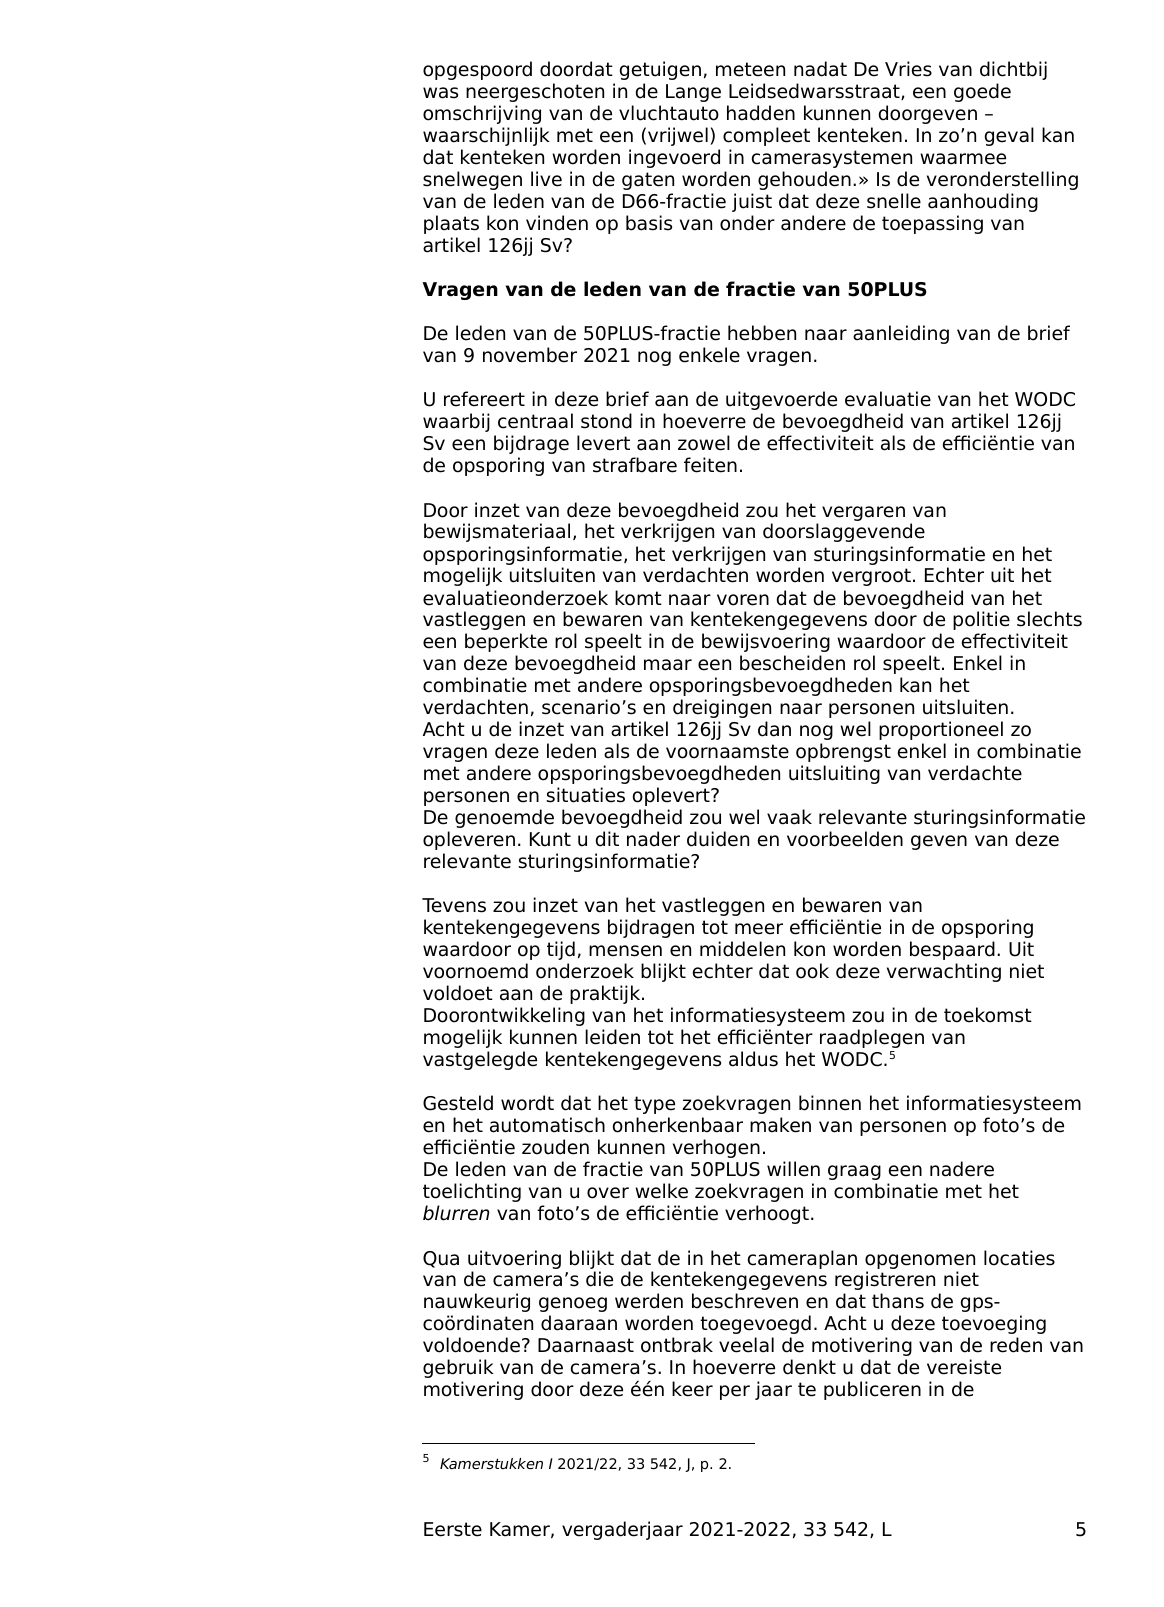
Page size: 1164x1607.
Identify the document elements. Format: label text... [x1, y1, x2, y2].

text De genoemde bevoegdheid zou wel vaak relevante sturingsinformatie opleveren. Kunt u dit nader duiden en voorbeelden geven van deze relevante sturingsinformatie? [422, 807, 1087, 873]
text opgespoord doordat getuigen, meteen nadat De Vries van dichtbij was neergeschoten in de Lange Leidsedwarsstraat, een goede omschrijving van de vluchtauto hadden kunnen doorgeven – waarschijnlijk met een (vrijwel) compleet kenteken. In zo’n geval kan dat kenteken worden ingevoerd in camerasystemen waarmee snelwegen live in de gaten worden gehouden.» Is de veronderstelling van de leden van de D66-fractie juist dat deze snelle aanhouding plaats kon vinden op basis van onder andere de toepassing van artikel 126jj Sv? [422, 59, 1087, 257]
text Qua uitvoering blijkt dat de in het cameraplan opgenomen locaties van de camera’s die de kentekengegevens registreren niet nauwkeurig genoeg werden beschreven en dat thans de gps-coördinaten daaraan worden toegevoegd. Acht u deze toevoeging voldoende? Daarnaast ontbrak veelal de motivering van de reden van gebruik van de camera’s. In hoeverre denkt u dat de vereiste motivering door deze één keer per jaar te publiceren in de [422, 1247, 1087, 1401]
text Gesteld wordt dat het type zoekvragen binnen het informatiesysteem en het automatisch onherkenbaar maken van personen op foto’s de efficiëntie zouden kunnen verhogen. [422, 1093, 1087, 1159]
text Door inzet van deze bevoegdheid zou het vergaren van bewijsmateriaal, het verkrijgen van doorslaggevende opsporingsinformatie, het verkrijgen van sturingsinformatie en het mogelijk uitsluiten van verdachten worden vergroot. Echter uit het evaluatieonderzoek komt naar voren dat de bevoegdheid van het vastleggen en bewaren van kentekengegevens door de politie slechts een beperkte rol speelt in de bewijsvoering waardoor de effectiviteit van deze bevoegdheid maar een bescheiden rol speelt. Enkel in combinatie met andere opsporingsbevoegdheden kan het verdachten, scenario’s en dreigingen naar personen uitsluiten. [422, 499, 1087, 719]
text De leden van de fractie van 50PLUS willen graag een nadere toelichting van u over welke zoekvragen in combinatie met het blurren van foto’s de efficiëntie verhoogt. [422, 1159, 1087, 1225]
text De leden van de 50PLUS-fractie hebben naar aanleiding van de brief van 9 november 2021 nog enkele vragen. [422, 323, 1087, 367]
subtitle Vragen van de leden van de fractie van 50PLUS [422, 279, 1087, 301]
text Doorontwikkeling van het informatiesysteem zou in de toekomst mogelijk kunnen leiden tot het efficiënter raadplegen van vastgelegde kentekengegevens aldus het WODC. [422, 1005, 1087, 1071]
text Acht u de inzet van artikel 126jj Sv dan nog wel proportioneel zo vragen deze leden als de voornaamste opbrengst enkel in combinatie met andere opsporingsbevoegdheden uitsluiting van verdachte personen en situaties oplevert? [422, 719, 1087, 807]
text Kamerstukken I 2021/22, 33 542, J, p. 2. [422, 1452, 1087, 1474]
text Tevens zou inzet van het vastleggen en bewaren van kentekengegevens bijdragen tot meer efficiëntie in de opsporing waardoor op tijd, mensen en middelen kon worden bespaard. Uit voornoemd onderzoek blijkt echter dat ook deze verwachting niet voldoet aan de praktijk. [422, 895, 1087, 1005]
text U refereert in deze brief aan de uitgevoerde evaluatie van het WODC waarbij centraal stond in hoeverre de bevoegdheid van artikel 126jj Sv een bijdrage levert aan zowel de effectiviteit als de efficiëntie van de opsporing van strafbare feiten. [422, 389, 1087, 477]
